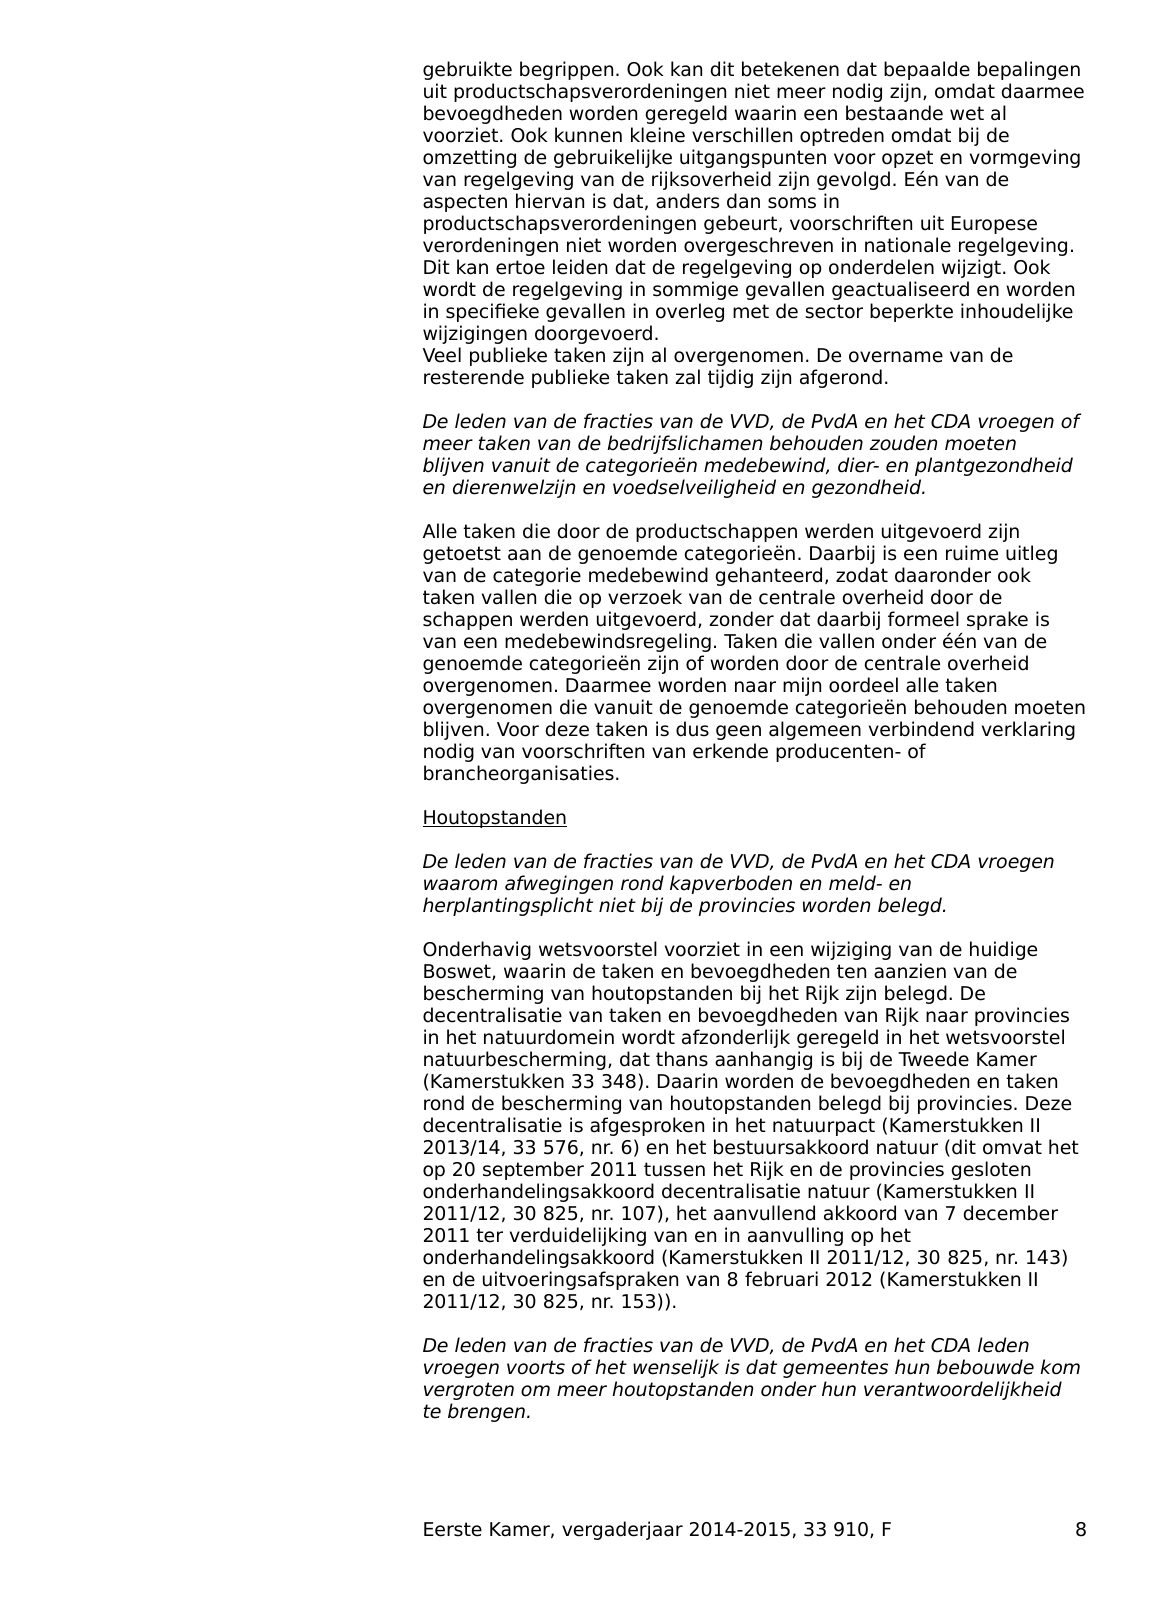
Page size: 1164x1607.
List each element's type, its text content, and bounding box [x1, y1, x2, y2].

text De leden van de fracties van de VVD, de PvdA en het CDA vroegen waarom afwegingen rond kapverboden en meld- en herplantingsplicht niet bij de provincies worden belegd. [422, 851, 1087, 917]
text Onderhavig wetsvoorstel voorziet in een wijziging van de huidige Boswet, waarin de taken en bevoegdheden ten aanzien van de bescherming van houtopstanden bij het Rijk zijn belegd. De decentralisatie van taken en bevoegdheden van Rijk naar provincies in het natuurdomein wordt afzonderlijk geregeld in het wetsvoorstel natuurbescherming, dat thans aanhangig is bij de Tweede Kamer (Kamerstukken 33 348). Daarin worden de bevoegdheden en taken rond de bescherming van houtopstanden belegd bij provincies. Deze decentralisatie is afgesproken in het natuurpact (Kamerstukken II 2013/14, 33 576, nr. 6) en het bestuursakkoord natuur (dit omvat het op 20 september 2011 tussen het Rijk en de provincies gesloten onderhandelingsakkoord decentralisatie natuur (Kamerstukken II 2011/12, 30 825, nr. 107), het aanvullend akkoord van 7 december 2011 ter verduidelijking van en in aanvulling op het onderhandelingsakkoord (Kamerstukken II 2011/12, 30 825, nr. 143) en de uitvoeringsafspraken van 8 februari 2012 (Kamerstukken II 2011/12, 30 825, nr. 153)). [422, 939, 1087, 1313]
text gebruikte begrippen. Ook kan dit betekenen dat bepaalde bepalingen uit productschapsverordeningen niet meer nodig zijn, omdat daarmee bevoegdheden worden geregeld waarin een bestaande wet al voorziet. Ook kunnen kleine verschillen optreden omdat bij de omzetting de gebruikelijke uitgangspunten voor opzet en vormgeving van regelgeving van de rijksoverheid zijn gevolgd. Eén van de aspecten hiervan is dat, anders dan soms in productschapsverordeningen gebeurt, voorschriften uit Europese verordeningen niet worden overgeschreven in nationale regelgeving. Dit kan ertoe leiden dat de regelgeving op onderdelen wijzigt. Ook wordt de regelgeving in sommige gevallen geactualiseerd en worden in specifieke gevallen in overleg met de sector beperkte inhoudelijke wijzigingen doorgevoerd. [422, 59, 1087, 345]
text Alle taken die door de productschappen werden uitgevoerd zijn getoetst aan de genoemde categorieën. Daarbij is een ruime uitleg van de categorie medebewind gehanteerd, zodat daaronder ook taken vallen die op verzoek van de centrale overheid door de schappen werden uitgevoerd, zonder dat daarbij formeel sprake is van een medebewindsregeling. Taken die vallen onder één van de genoemde categorieën zijn of worden door de centrale overheid overgenomen. Daarmee worden naar mijn oordeel alle taken overgenomen die vanuit de genoemde categorieën behouden moeten blijven. Voor deze taken is dus geen algemeen verbindend verklaring nodig van voorschriften van erkende producenten- of brancheorganisaties. [422, 521, 1087, 785]
text De leden van de fracties van de VVD, de PvdA en het CDA leden vroegen voorts of het wenselijk is dat gemeentes hun bebouwde kom vergroten om meer houtopstanden onder hun verantwoordelijkheid te brengen. [422, 1335, 1087, 1423]
subtitle Houtopstanden [422, 807, 1087, 829]
text Veel publieke taken zijn al overgenomen. De overname van de resterende publieke taken zal tijdig zijn afgerond. [422, 345, 1087, 389]
text De leden van de fracties van de VVD, de PvdA en het CDA vroegen of meer taken van de bedrijfslichamen behouden zouden moeten blijven vanuit de categorieën medebewind, dier- en plantgezondheid en dierenwelzijn en voedselveiligheid en gezondheid. [422, 411, 1087, 499]
